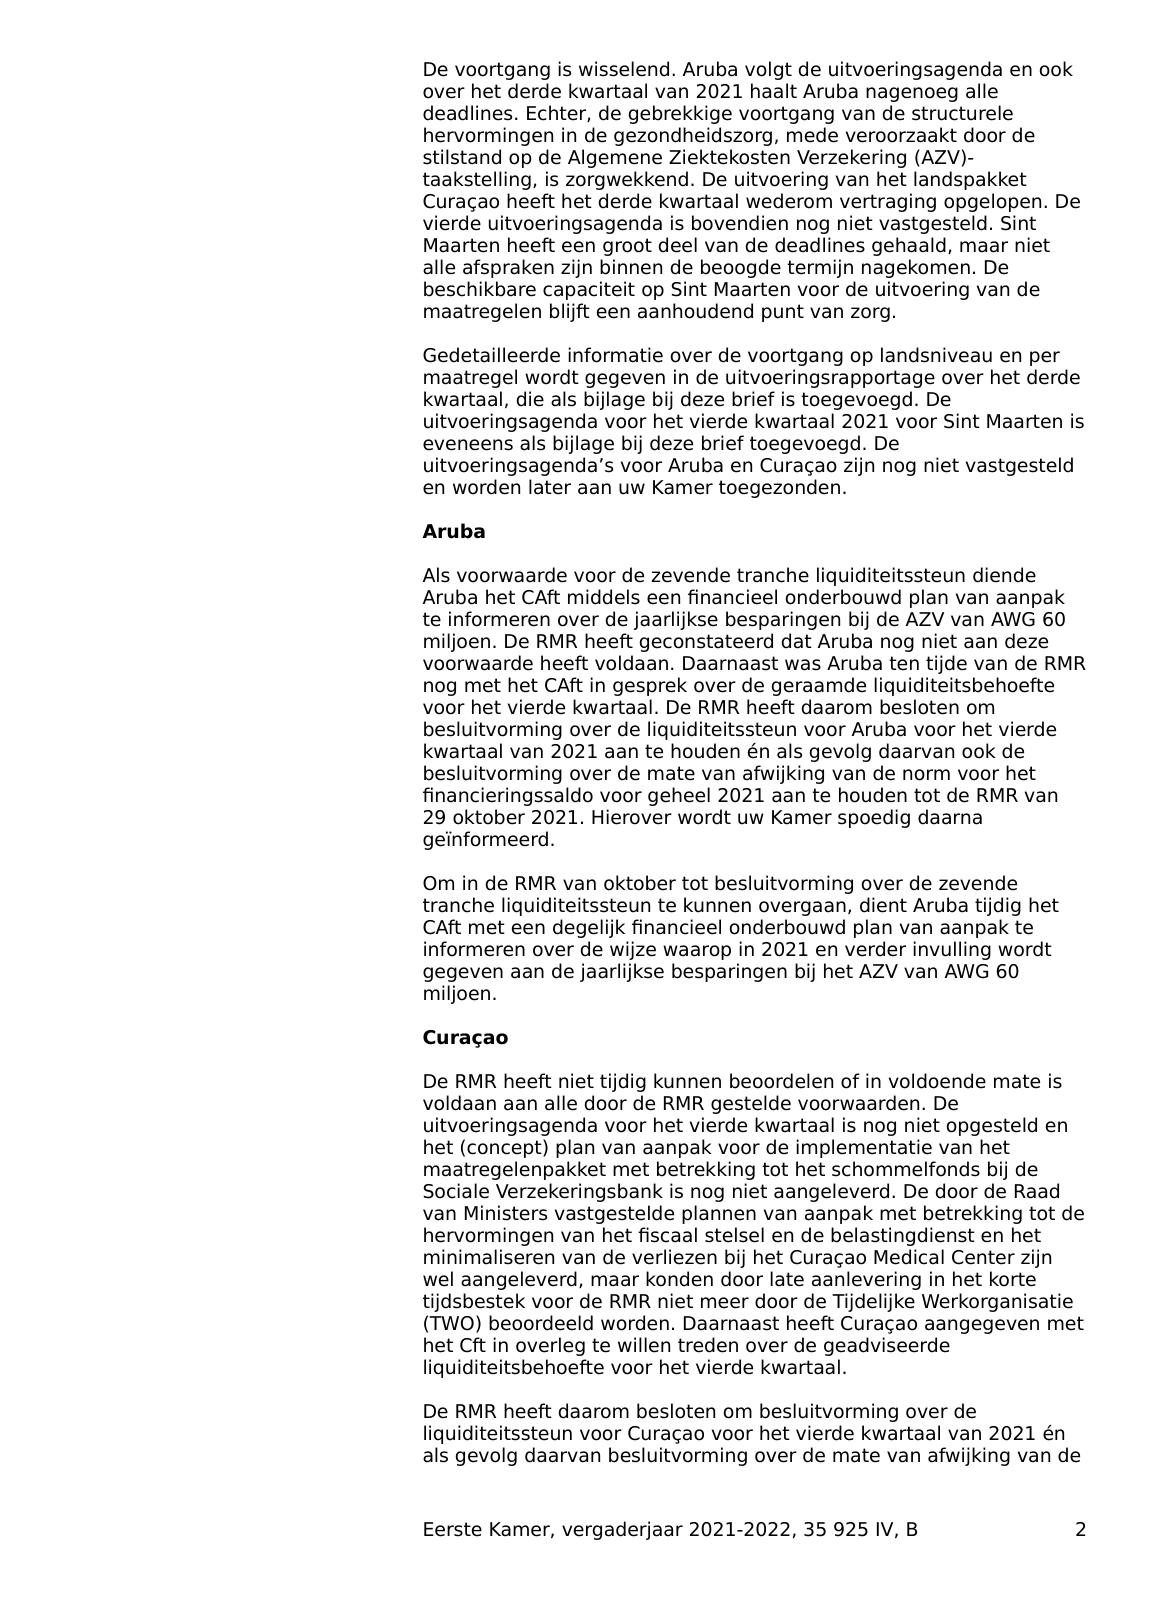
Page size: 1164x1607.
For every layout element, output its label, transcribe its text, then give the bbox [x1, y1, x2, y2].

text De RMR heeft niet tijdig kunnen beoordelen of in voldoende mate is voldaan aan alle door de RMR gestelde voorwaarden. De uitvoeringsagenda voor het vierde kwartaal is nog niet opgesteld en het (concept) plan van aanpak voor de implementatie van het maatregelenpakket met betrekking tot het schommelfonds bij de Sociale Verzekeringsbank is nog niet aangeleverd. De door de Raad van Ministers vastgestelde plannen van aanpak met betrekking tot de hervormingen van het fiscaal stelsel en de belastingdienst en het minimaliseren van de verliezen bij het Curaçao Medical Center zijn wel aangeleverd, maar konden door late aanlevering in het korte tijdsbestek voor de RMR niet meer door de Tijdelijke Werkorganisatie (TWO) beoordeeld worden. Daarnaast heeft Curaçao aangegeven met het Cft in overleg te willen treden over de geadviseerde liquiditeitsbehoefte voor het vierde kwartaal. [422, 1071, 1087, 1379]
text De RMR heeft daarom besloten om besluitvorming over de liquiditeitssteun voor Curaçao voor het vierde kwartaal van 2021 én als gevolg daarvan besluitvorming over de mate van afwijking van de [422, 1401, 1087, 1467]
subtitle Curaçao [422, 1027, 1087, 1049]
text Om in de RMR van oktober tot besluitvorming over de zevende tranche liquiditeitssteun te kunnen overgaan, dient Aruba tijdig het CAft met een degelijk financieel onderbouwd plan van aanpak te informeren over de wijze waarop in 2021 en verder invulling wordt gegeven aan de jaarlijkse besparingen bij het AZV van AWG 60 miljoen. [422, 873, 1087, 1005]
text De voortgang is wisselend. Aruba volgt de uitvoeringsagenda en ook over het derde kwartaal van 2021 haalt Aruba nagenoeg alle deadlines. Echter, de gebrekkige voortgang van de structurele hervormingen in de gezondheidszorg, mede veroorzaakt door de stilstand op de Algemene Ziektekosten Verzekering (AZV)-taakstelling, is zorgwekkend. De uitvoering van het landspakket Curaçao heeft het derde kwartaal wederom vertraging opgelopen. De vierde uitvoeringsagenda is bovendien nog niet vastgesteld. Sint Maarten heeft een groot deel van de deadlines gehaald, maar niet alle afspraken zijn binnen de beoogde termijn nagekomen. De beschikbare capaciteit op Sint Maarten voor de uitvoering van de maatregelen blijft een aanhoudend punt van zorg. [422, 59, 1087, 323]
text Gedetailleerde informatie over de voortgang op landsniveau en per maatregel wordt gegeven in de uitvoeringsrapportage over het derde kwartaal, die als bijlage bij deze brief is toegevoegd. De uitvoeringsagenda voor het vierde kwartaal 2021 voor Sint Maarten is eveneens als bijlage bij deze brief toegevoegd. De uitvoeringsagenda’s voor Aruba en Curaçao zijn nog niet vastgesteld en worden later aan uw Kamer toegezonden. [422, 345, 1087, 499]
subtitle Aruba [422, 521, 1087, 543]
text Als voorwaarde voor de zevende tranche liquiditeitssteun diende Aruba het CAft middels een financieel onderbouwd plan van aanpak te informeren over de jaarlijkse besparingen bij de AZV van AWG 60 miljoen. De RMR heeft geconstateerd dat Aruba nog niet aan deze voorwaarde heeft voldaan. Daarnaast was Aruba ten tijde van de RMR nog met het CAft in gesprek over de geraamde liquiditeitsbehoefte voor het vierde kwartaal. De RMR heeft daarom besloten om besluitvorming over de liquiditeitssteun voor Aruba voor het vierde kwartaal van 2021 aan te houden én als gevolg daarvan ook de besluitvorming over de mate van afwijking van de norm voor het financieringssaldo voor geheel 2021 aan te houden tot de RMR van 29 oktober 2021. Hierover wordt uw Kamer spoedig daarna geïnformeerd. [422, 565, 1087, 851]
